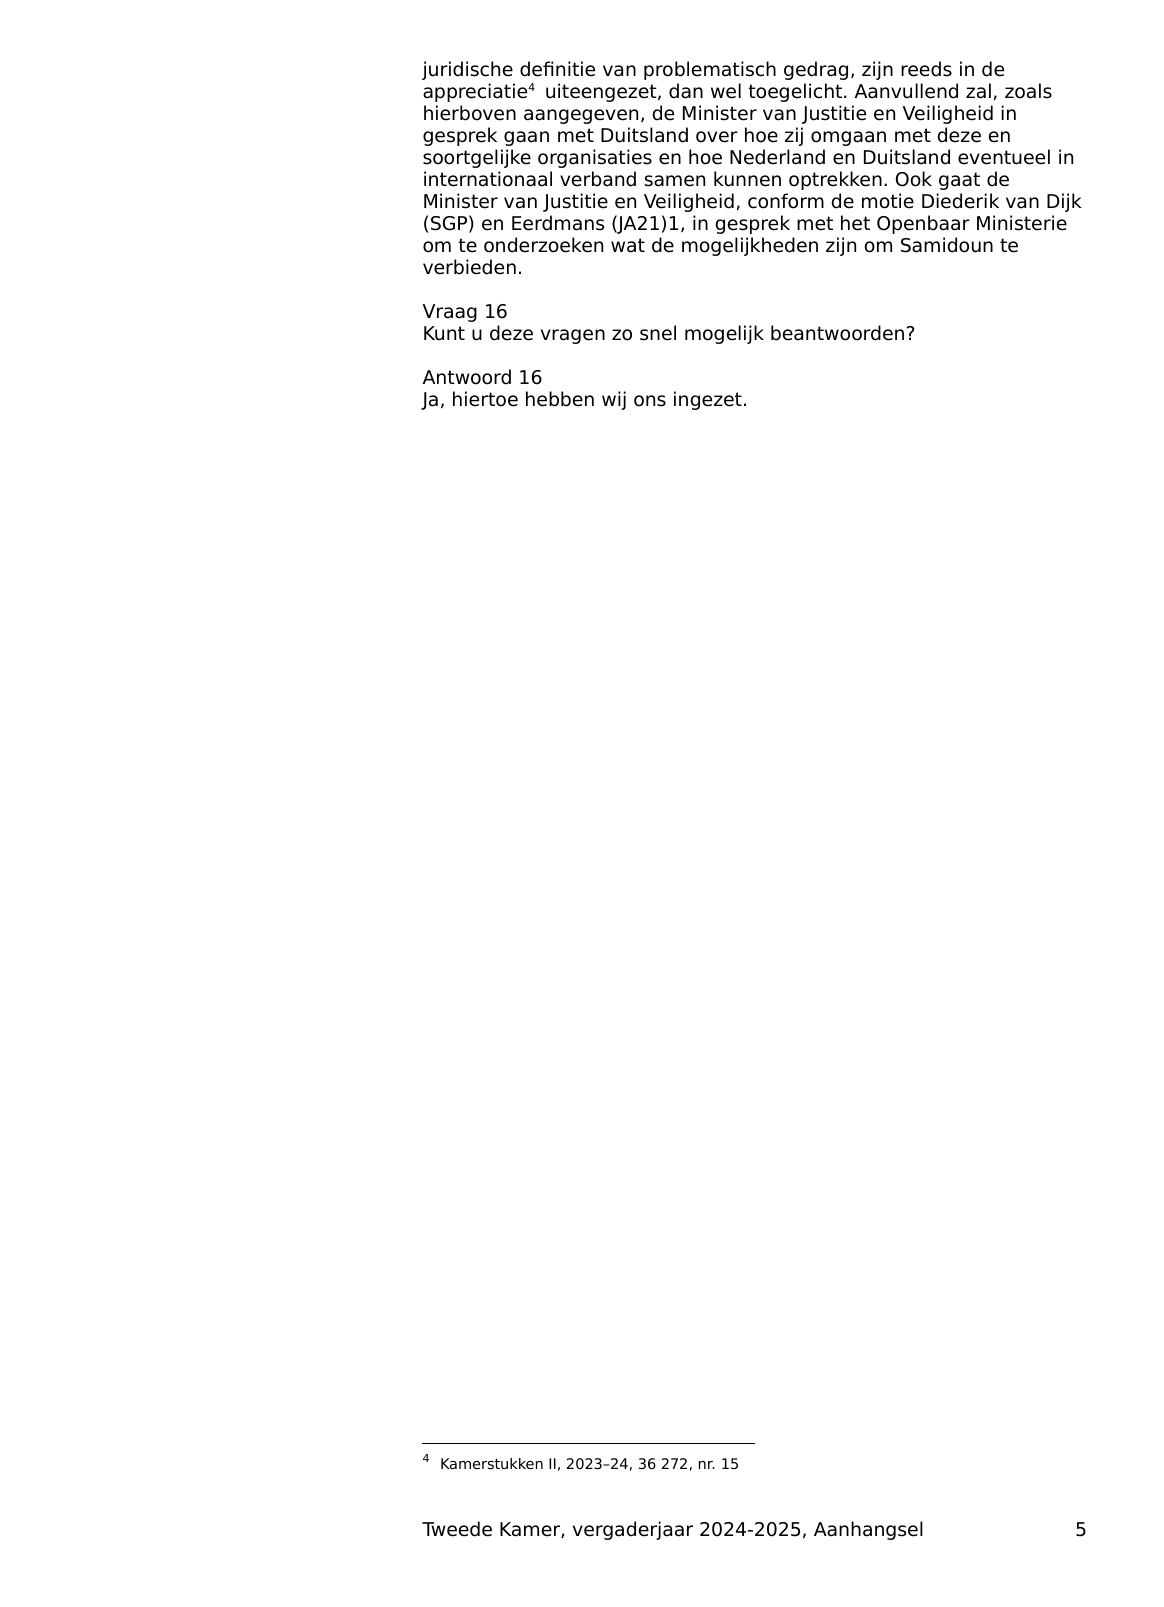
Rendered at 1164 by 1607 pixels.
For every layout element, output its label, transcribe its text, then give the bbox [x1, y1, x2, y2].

text Antwoord 16 [422, 367, 1087, 389]
text juridische definitie van problematisch gedrag, zijn reeds in de appreciatie uiteengezet, dan wel toegelicht. Aanvullend zal, zoals hierboven aangegeven, de Minister van Justitie en Veiligheid in gesprek gaan met Duitsland over hoe zij omgaan met deze en soortgelijke organisaties en hoe Nederland en Duitsland eventueel in internationaal verband samen kunnen optrekken. Ook gaat de Minister van Justitie en Veiligheid, conform de motie Diederik van Dijk (SGP) en Eerdmans (JA21)1, in gesprek met het Openbaar Ministerie om te onderzoeken wat de mogelijkheden zijn om Samidoun te verbieden. [422, 59, 1087, 279]
text Kunt u deze vragen zo snel mogelijk beantwoorden? [422, 323, 1087, 345]
text Vraag 16 [422, 301, 1087, 323]
text Kamerstukken II, 2023–24, 36 272, nr. 15 [422, 1452, 1087, 1474]
text Ja, hiertoe hebben wij ons ingezet. [422, 389, 1087, 411]
